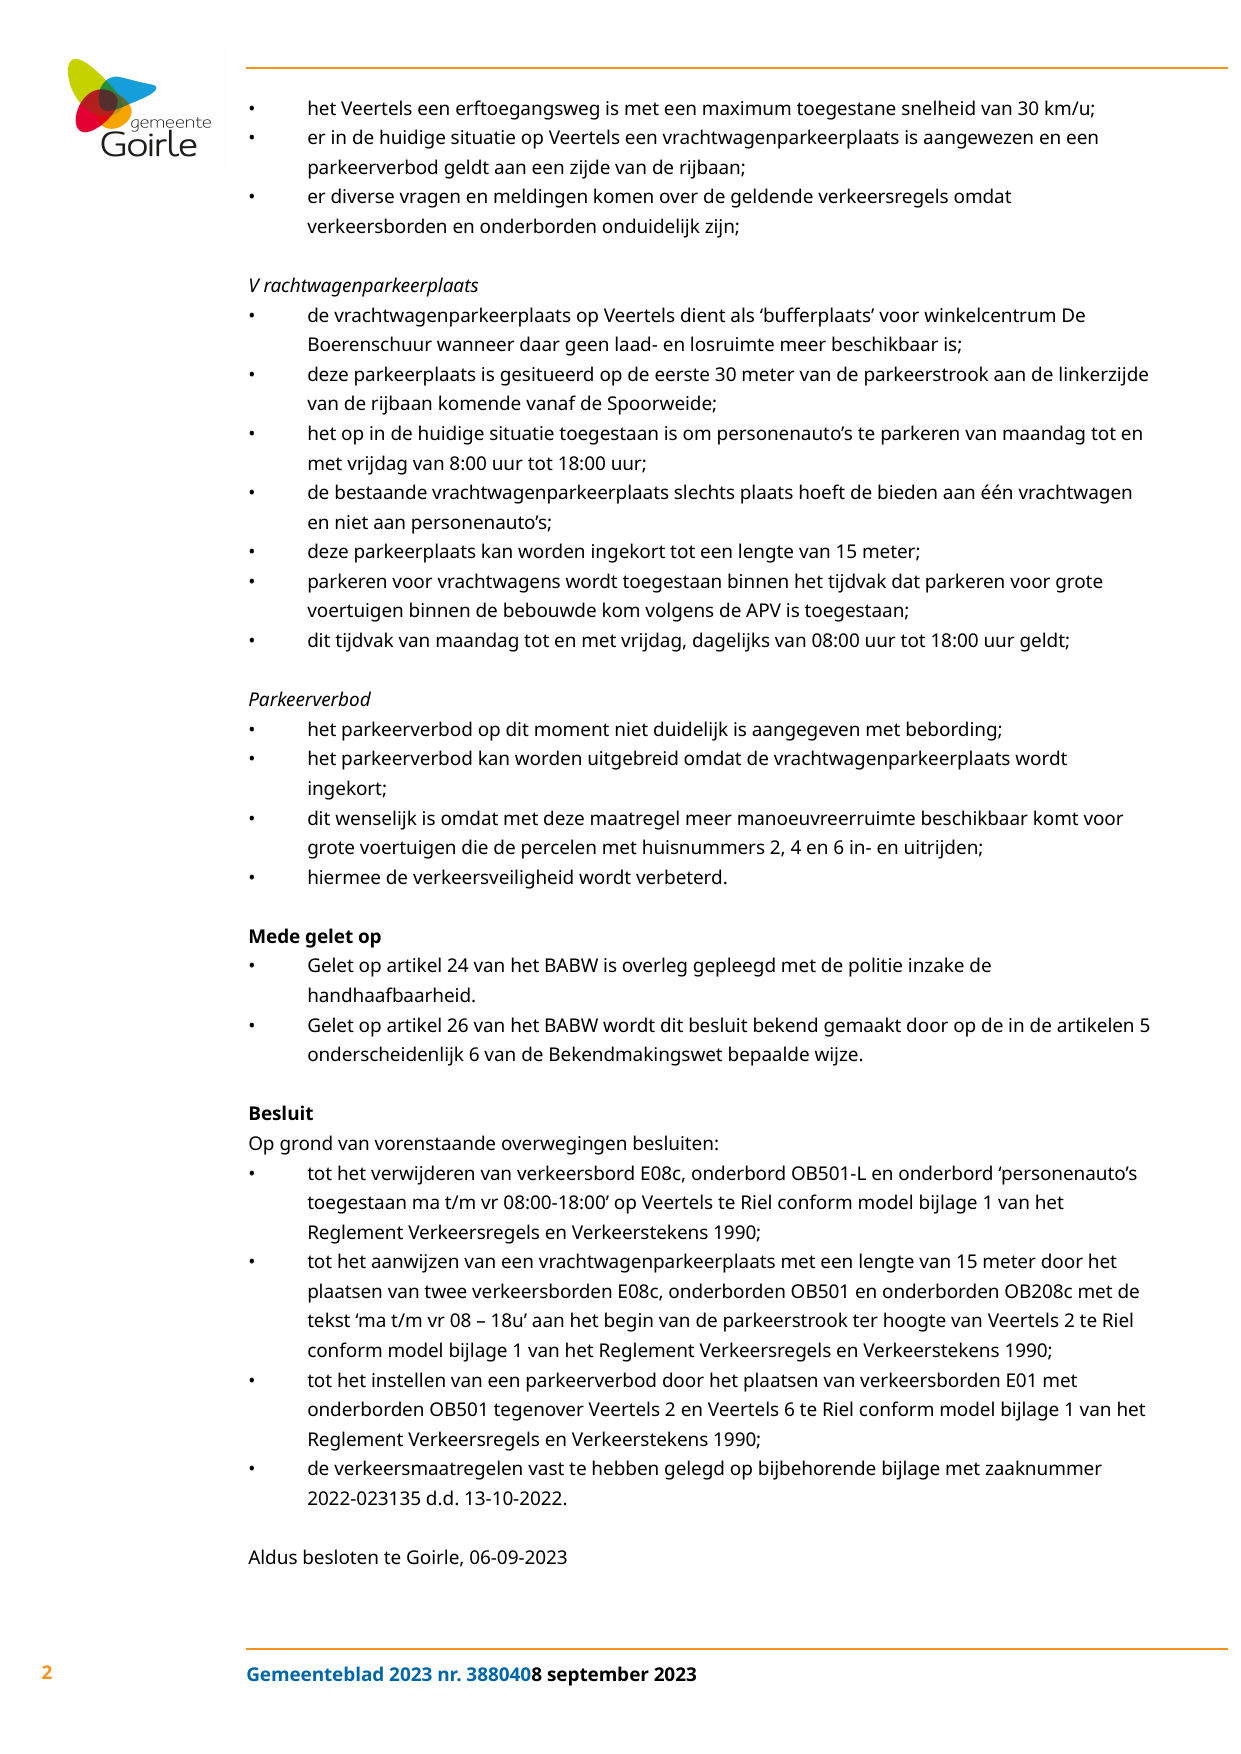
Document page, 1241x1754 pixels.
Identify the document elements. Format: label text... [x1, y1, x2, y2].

list parkeren voor vrachtwagens wordt toegestaan binnen het tijdvak dat parkeren voor grote voertuigen binnen de bebouwde kom volgens de APV is toegestaan; [248, 568, 1152, 623]
list deze parkeerplaats is gesitueerd op de eerste 30 meter van de parkeerstrook aan de linkerzijde van de rijbaan komende vanaf de Spoorweide; [248, 361, 1152, 416]
text Mede gelet op [248, 923, 1152, 949]
list de verkeersmaatregelen vast te hebben gelegd op bijbehorende bijlage met zaaknummer 2022-023135 d.d. 13-10-2022. [248, 1456, 1152, 1511]
list dit wenselijk is omdat met deze maatregel meer manoeuvreerruimte beschikbaar komt voor grote voertuigen die de percelen met huisnummers 2, 4 en 6 in- en uitrijden; [248, 805, 1152, 860]
list tot het instellen van een parkeerverbod door het plaatsen van verkeersborden E01 met onderborden OB501 tegenover Veertels 2 en Veertels 6 te Riel conform model bijlage 1 van het Reglement Verkeersregels en Verkeerstekens 1990; [248, 1367, 1152, 1452]
list deze parkeerplaats kan worden ingekort tot een lengte van 15 meter; [248, 538, 1152, 564]
text Parkeerverbod [248, 686, 1152, 712]
list er in de huidige situatie op Veertels een vrachtwagenparkeerplaats is aangewezen en een parkeerverbod geldt aan een zijde van de rijbaan; [248, 124, 1152, 180]
picture [41, 47, 231, 172]
list het parkeerverbod op dit moment niet duidelijk is aangegeven met bebording; [248, 716, 1152, 742]
list hiermee de verkeersveiligheid wordt verbeterd. [248, 864, 1152, 890]
list tot het aanwijzen van een vrachtwagenparkeerplaats met een lengte van 15 meter door het plaatsen van twee verkeersborden E08c, onderborden OB501 en onderborden OB208c met de tekst ‘ma t/m vr 08 – 18u’ aan het begin van de parkeerstrook ter hoogte van Veertels 2 te Riel conform model bijlage 1 van het Reglement Verkeersregels en Verkeerstekens 1990; [248, 1248, 1152, 1363]
list dit tijdvak van maandag tot en met vrijdag, dagelijks van 08:00 uur tot 18:00 uur geldt; [248, 627, 1152, 653]
list het Veertels een erftoegangsweg is met een maximum toegestane snelheid van 30 km/u; [248, 95, 1152, 121]
text Besluit [248, 1101, 1152, 1126]
list er diverse vragen en meldingen komen over de geldende verkeersregels omdat verkeersborden en onderborden onduidelijk zijn; [248, 183, 1152, 239]
list tot het verwijderen van verkeersbord E08c, onderbord OB501-L en onderbord ‘personenauto’s toegestaan ma t/m vr 08:00-18:00’ op Veertels te Riel conform model bijlage 1 van het Reglement Verkeersregels en Verkeerstekens 1990; [248, 1160, 1152, 1245]
list de bestaande vrachtwagenparkeerplaats slechts plaats hoeft de bieden aan één vrachtwagen en niet aan personenauto’s; [248, 479, 1152, 535]
list het op in de huidige situatie toegestaan is om personenauto’s te parkeren van maandag tot en met vrijdag van 8:00 uur tot 18:00 uur; [248, 420, 1152, 476]
text V rachtwagenparkeerplaats [248, 272, 1152, 298]
text Aldus besloten te Goirle, 06-09-2023 [248, 1544, 1152, 1570]
text Op grond van vorenstaande overwegingen besluiten: [248, 1130, 1152, 1156]
list Gelet op artikel 26 van het BABW wordt dit besluit bekend gemaakt door op de in de artikelen 5 onderscheidenlijk 6 van de Bekendmakingswet bepaalde wijze. [248, 1012, 1152, 1067]
list het parkeerverbod kan worden uitgebreid omdat de vrachtwagenparkeerplaats wordt ingekort; [248, 746, 1152, 801]
list de vrachtwagenparkeerplaats op Veertels dient als ‘bufferplaats’ voor winkelcentrum De Boerenschuur wanneer daar geen laad- en losruimte meer beschikbaar is; [248, 302, 1152, 357]
list Gelet op artikel 24 van het BABW is overleg gepleegd met de politie inzake de handhaafbaarheid. [248, 953, 1152, 1008]
